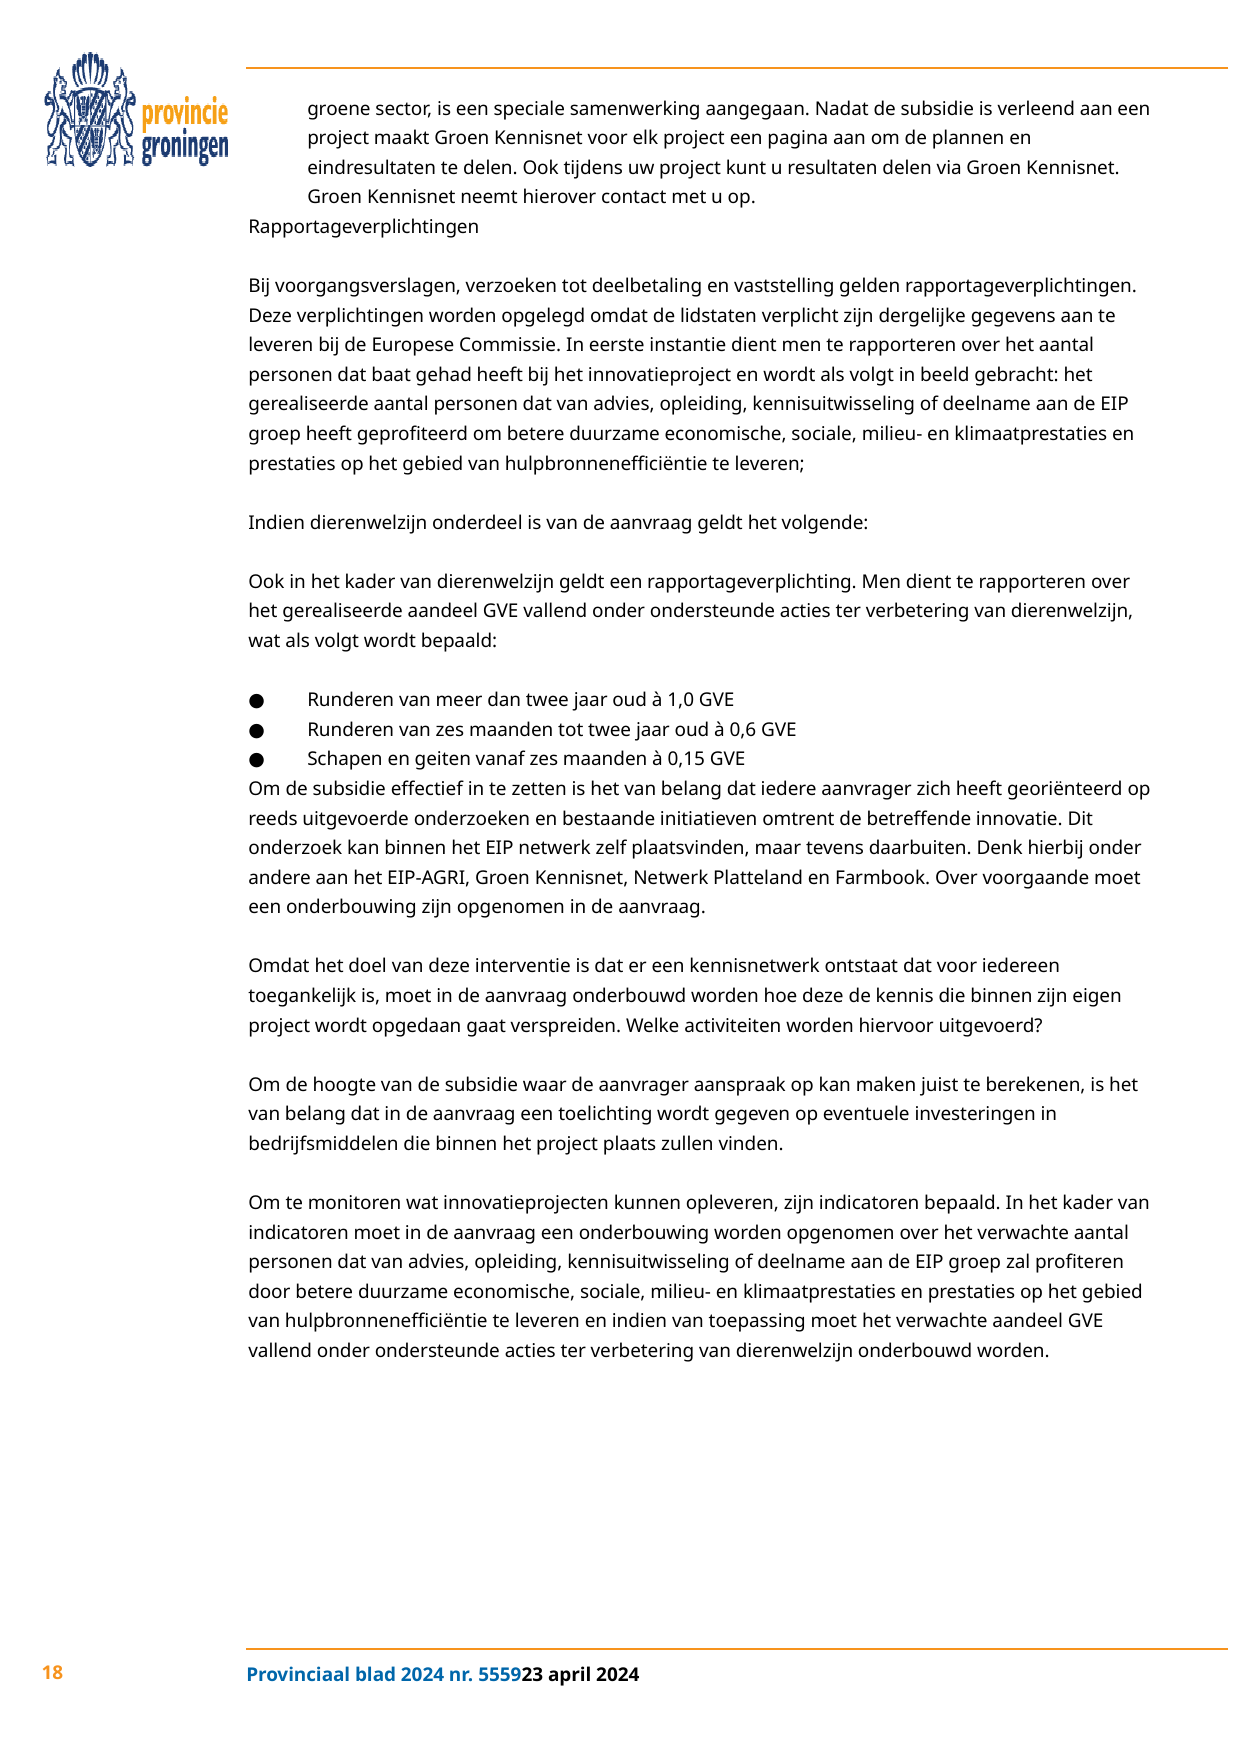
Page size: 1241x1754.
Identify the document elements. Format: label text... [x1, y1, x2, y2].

picture [41, 47, 231, 172]
list groene sector, is een speciale samenwerking aangegaan. Nadat de subsidie is verleend aan een project maakt Groen Kennisnet voor elk project een pagina aan om de plannen en eindresultaten te delen. Ook tijdens uw project kunt u resultaten delen via Groen Kennisnet. Groen Kennisnet neemt hierover contact met u op. [248, 95, 1152, 209]
list Runderen van meer dan twee jaar oud à 1,0 GVE [248, 686, 1152, 712]
text Omdat het doel van deze interventie is dat er een kennisnetwerk ontstaat dat voor iedereen toegankelijk is, moet in de aanvraag onderbouwd worden hoe deze de kennis die binnen zijn eigen project wordt opgedaan gaat verspreiden. Welke activiteiten worden hiervoor uitgevoerd? [248, 953, 1152, 1038]
list Runderen van zes maanden tot twee jaar oud à 0,6 GVE [248, 716, 1152, 742]
text Bij voorgangsverslagen, verzoeken tot deelbetaling en vaststelling gelden rapportageverplichtingen. Deze verplichtingen worden opgelegd omdat de lidstaten verplicht zijn dergelijke gegevens aan te leveren bij de Europese Commissie. In eerste instantie dient men te rapporteren over het aantal personen dat baat gehad heeft bij het innovatieproject en wordt als volgt in beeld gebracht: het gerealiseerde aantal personen dat van advies, opleiding, kennisuitwisseling of deelname aan de EIP groep heeft geprofiteerd om betere duurzame economische, sociale, milieu- en klimaatprestaties en prestaties op het gebied van hulpbronnenefficiëntie te leveren; [248, 272, 1152, 476]
text Ook in het kader van dierenwelzijn geldt een rapportageverplichting. Men dient te rapporteren over het gerealiseerde aandeel GVE vallend onder ondersteunde acties ter verbetering van dierenwelzijn, wat als volgt wordt bepaald: [248, 568, 1152, 653]
text Om de hoogte van de subsidie waar de aanvrager aanspraak op kan maken juist te berekenen, is het van belang dat in de aanvraag een toelichting wordt gegeven op eventuele investeringen in bedrijfsmiddelen die binnen het project plaats zullen vinden. [248, 1071, 1152, 1156]
text Om de subsidie effectief in te zetten is het van belang dat iedere aanvrager zich heeft georiënteerd op reeds uitgevoerde onderzoeken en bestaande initiatieven omtrent de betreffende innovatie. Dit onderzoek kan binnen het EIP netwerk zelf plaatsvinden, maar tevens daarbuiten. Denk hierbij onder andere aan het EIP-AGRI, Groen Kennisnet, Netwerk Platteland en Farmbook. Over voorgaande moet een onderbouwing zijn opgenomen in de aanvraag. [248, 775, 1152, 919]
text Om te monitoren wat innovatieprojecten kunnen opleveren, zijn indicatoren bepaald. In het kader van indicatoren moet in de aanvraag een onderbouwing worden opgenomen over het verwachte aantal personen dat van advies, opleiding, kennisuitwisseling of deelname aan de EIP groep zal profiteren door betere duurzame economische, sociale, milieu- en klimaatprestaties en prestaties op het gebied van hulpbronnenefficiëntie te leveren en indien van toepassing moet het verwachte aandeel GVE vallend onder ondersteunde acties ter verbetering van dierenwelzijn onderbouwd worden. [248, 1189, 1152, 1363]
text Rapportageverplichtingen [248, 213, 1152, 239]
text Indien dierenwelzijn onderdeel is van de aanvraag geldt het volgende: [248, 509, 1152, 535]
list Schapen en geiten vanaf zes maanden à 0,15 GVE [248, 746, 1152, 771]
